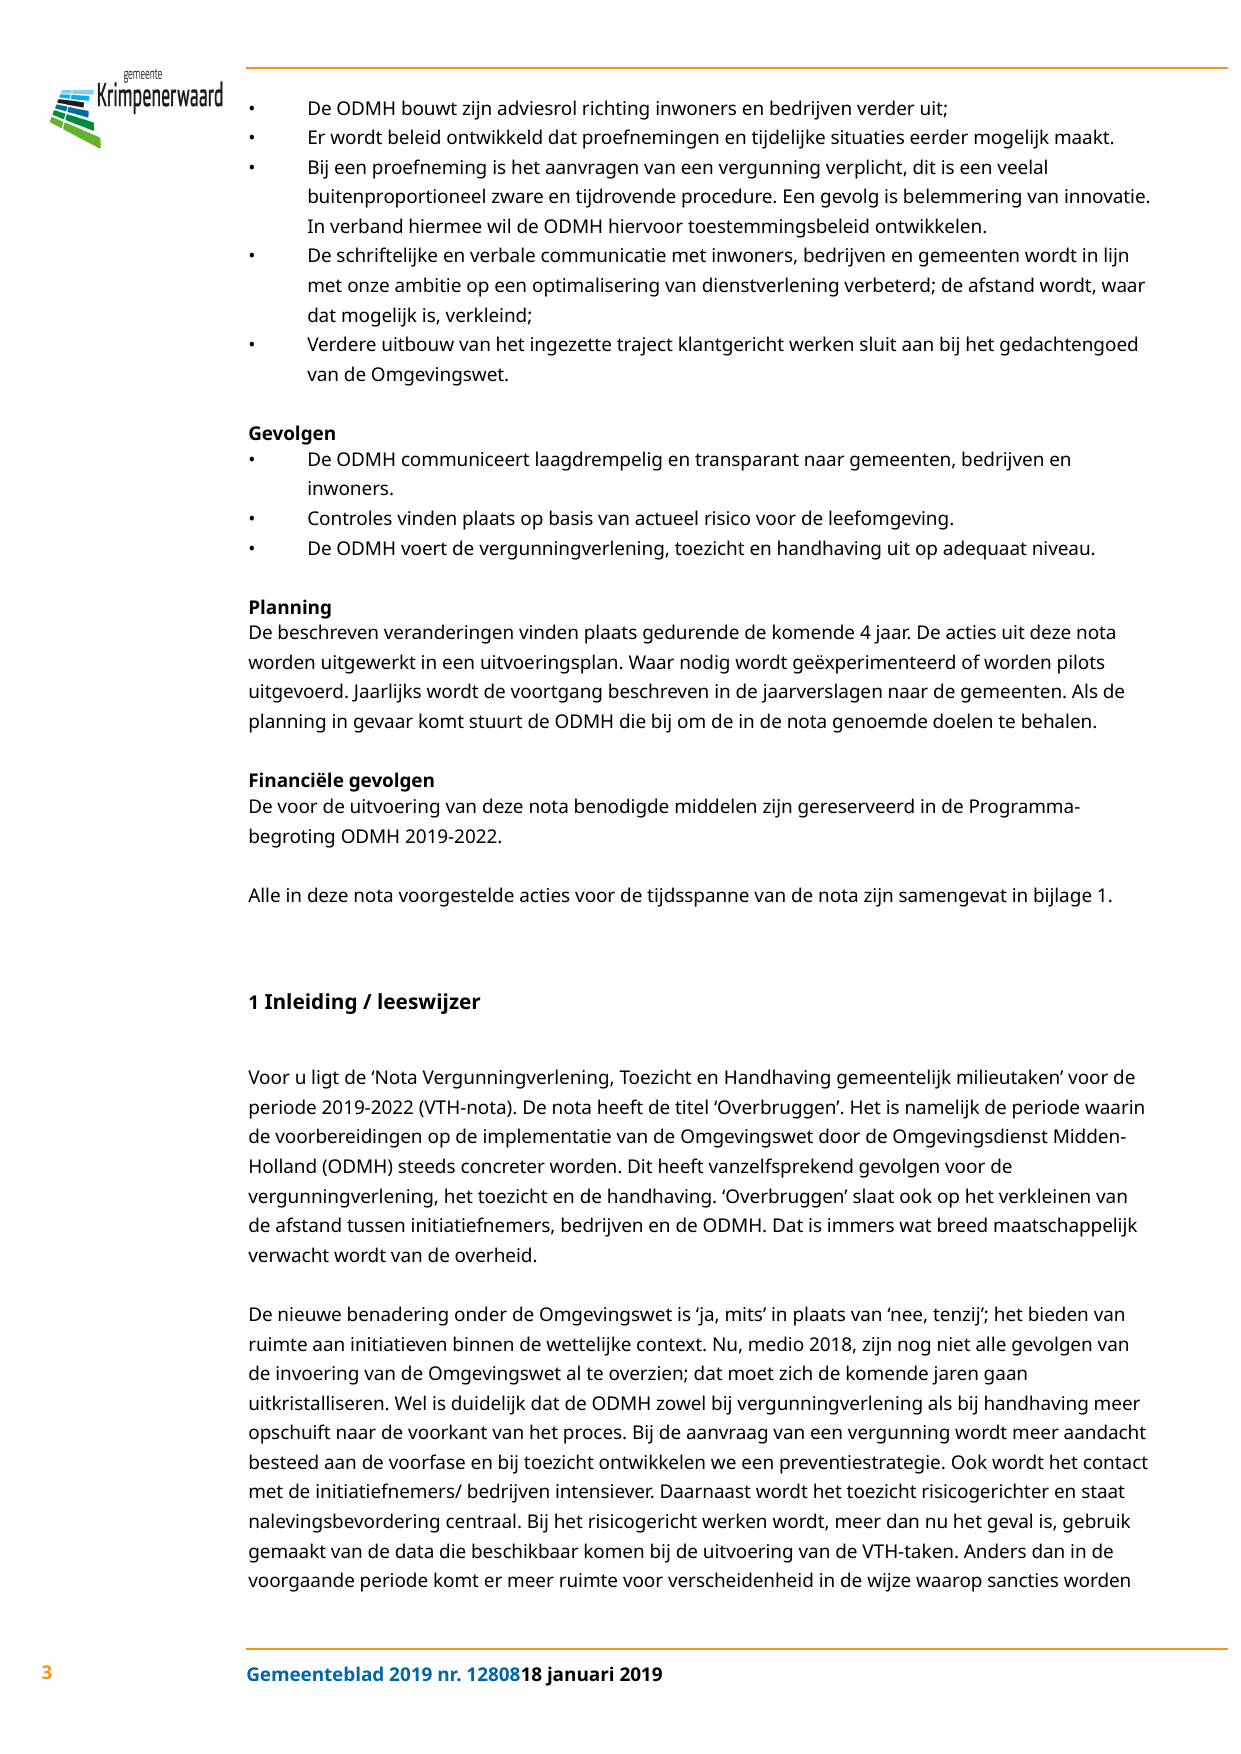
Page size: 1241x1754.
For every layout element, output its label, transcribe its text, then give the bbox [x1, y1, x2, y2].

list Bij een proefneming is het aanvragen van een vergunning verplicht, dit is een veelal buitenproportioneel zware en tijdrovende procedure. Een gevolg is belemmering van innovatie. In verband hiermee wil de ODMH hiervoor toestemmingsbeleid ontwikkelen. [248, 154, 1152, 239]
list De ODMH bouwt zijn adviesrol richting inwoners en bedrijven verder uit; [248, 95, 1152, 121]
text De voor de uitvoering van deze nota benodigde middelen zijn gereserveerd in de Programma-begroting ODMH 2019-2022. [248, 793, 1152, 848]
text worden uitgewerkt in een uitvoeringsplan. Waar nodig wordt geëxperimenteerd of worden pilots uitgevoerd. Jaarlijks wordt de voortgang beschreven in de jaarverslagen naar de gemeenten. Als de planning in gevaar komt stuurt de ODMH die bij om de in de nota genoemde doelen te behalen. [248, 649, 1152, 734]
list De schriftelijke en verbale communicatie met inwoners, bedrijven en gemeenten wordt in lijn met onze ambitie op een optimalisering van dienstverlening verbeterd; de afstand wordt, waar dat mogelijk is, verkleind; [248, 243, 1152, 328]
list Controles vinden plaats op basis van actueel risico voor de leefomgeving. [248, 505, 1152, 531]
text Planning [248, 594, 1152, 619]
text Alle in deze nota voorgestelde acties voor de tijdsspanne van de nota zijn samengevat in bijlage 1. [248, 882, 1152, 908]
text De beschreven veranderingen vinden plaats gedurende de komende 4 jaar. De acties uit deze nota [248, 619, 1152, 645]
text Voor u ligt de ‘Nota Vergunningverlening, Toezicht en Handhaving gemeentelijk milieutaken’ voor de periode 2019-2022 (VTH-nota). De nota heeft de titel ‘Overbruggen’. Het is namelijk de periode waarin de voorbereidingen op de implementatie van de Omgevingswet door de Omgevingsdienst Midden-Holland (ODMH) steeds concreter worden. Dit heeft vanzelfsprekend gevolgen voor de vergunningverlening, het toezicht en de handhaving. ‘Overbruggen’ slaat ook op het verkleinen van de afstand tussen initiatiefnemers, bedrijven en de ODMH. Dat is immers wat breed maatschappelijk verwacht wordt van de overheid. [248, 1064, 1152, 1268]
list De ODMH voert de vergunningverlening, toezicht en handhaving uit op adequaat niveau. [248, 535, 1152, 560]
text Gevolgen [248, 420, 1152, 446]
list Verdere uitbouw van het ingezette traject klantgericht werken sluit aan bij het gedachtengoed van de Omgevingswet. [248, 331, 1152, 387]
list De ODMH communiceert laagdrempelig en transparant naar gemeenten, bedrijven en inwoners. [248, 446, 1152, 501]
text 1 Inleiding / leeswijzer [248, 987, 1152, 1015]
list Er wordt beleid ontwikkeld dat proefnemingen en tijdelijke situaties eerder mogelijk maakt. [248, 124, 1152, 150]
text De nieuwe benadering onder de Omgevingswet is ‘ja, mits’ in plaats van ‘nee, tenzij’; het bieden van ruimte aan initiatieven binnen de wettelijke context. Nu, medio 2018, zijn nog niet alle gevolgen van de invoering van de Omgevingswet al te overzien; dat moet zich de komende jaren gaan uitkristalliseren. Wel is duidelijk dat de ODMH zowel bij vergunningverlening als bij handhaving meer opschuift naar de voorkant van het proces. Bij de aanvraag van een vergunning wordt meer aandacht besteed aan de voorfase en bij toezicht ontwikkelen we een preventiestrategie. Ook wordt het contact met de initiatiefnemers/ bedrijven intensiever. Daarnaast wordt het toezicht risicogerichter en staat nalevingsbevordering centraal. Bij het risicogericht werken wordt, meer dan nu het geval is, gebruik gemaakt van de data die beschikbaar komen bij de uitvoering van de VTH-taken. Anders dan in de voorgaande periode komt er meer ruimte voor verscheidenheid in de wijze waarop sancties worden [248, 1301, 1152, 1593]
picture [41, 47, 231, 172]
text Financiële gevolgen [248, 767, 1152, 793]
